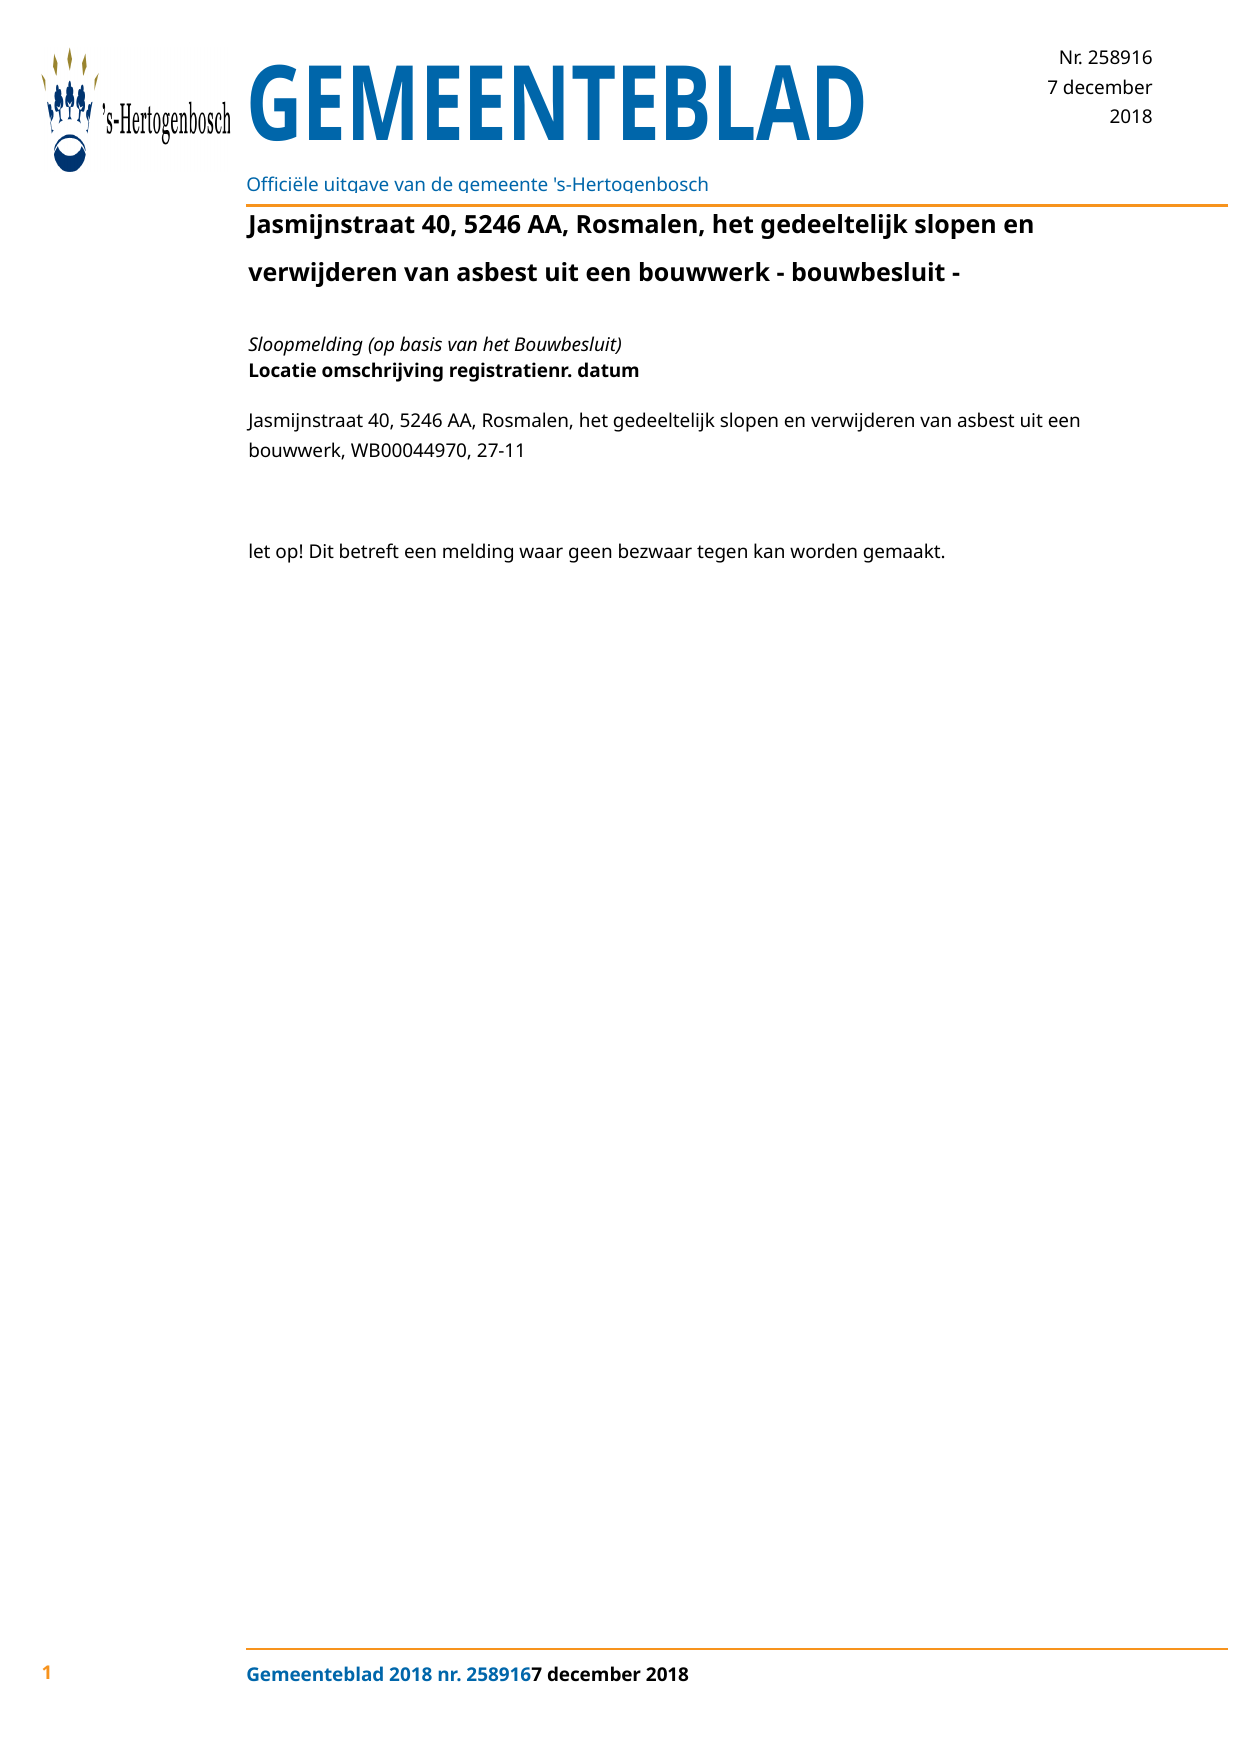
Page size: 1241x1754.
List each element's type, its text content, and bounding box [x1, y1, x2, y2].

text let op! Dit betreft een melding waar geen bezwaar tegen kan worden gemaakt. [248, 538, 1152, 564]
picture [41, 47, 231, 172]
text Jasmijnstraat 40, 5246 AA, Rosmalen, het gedeeltelijk slopen en verwijderen van asbest uit een bouwwerk, WB00044970, 27-11 [248, 408, 1152, 463]
text Sloopmelding (op basis van het Bouwbesluit) [248, 331, 1152, 357]
text Jasmijnstraat 40, 5246 AA, Rosmalen, het gedeeltelijk slopen en verwijderen van asbest uit een bouwwerk - bouwbesluit - [248, 207, 1152, 288]
text Locatie omschrijving registratienr. datum [248, 357, 1152, 383]
